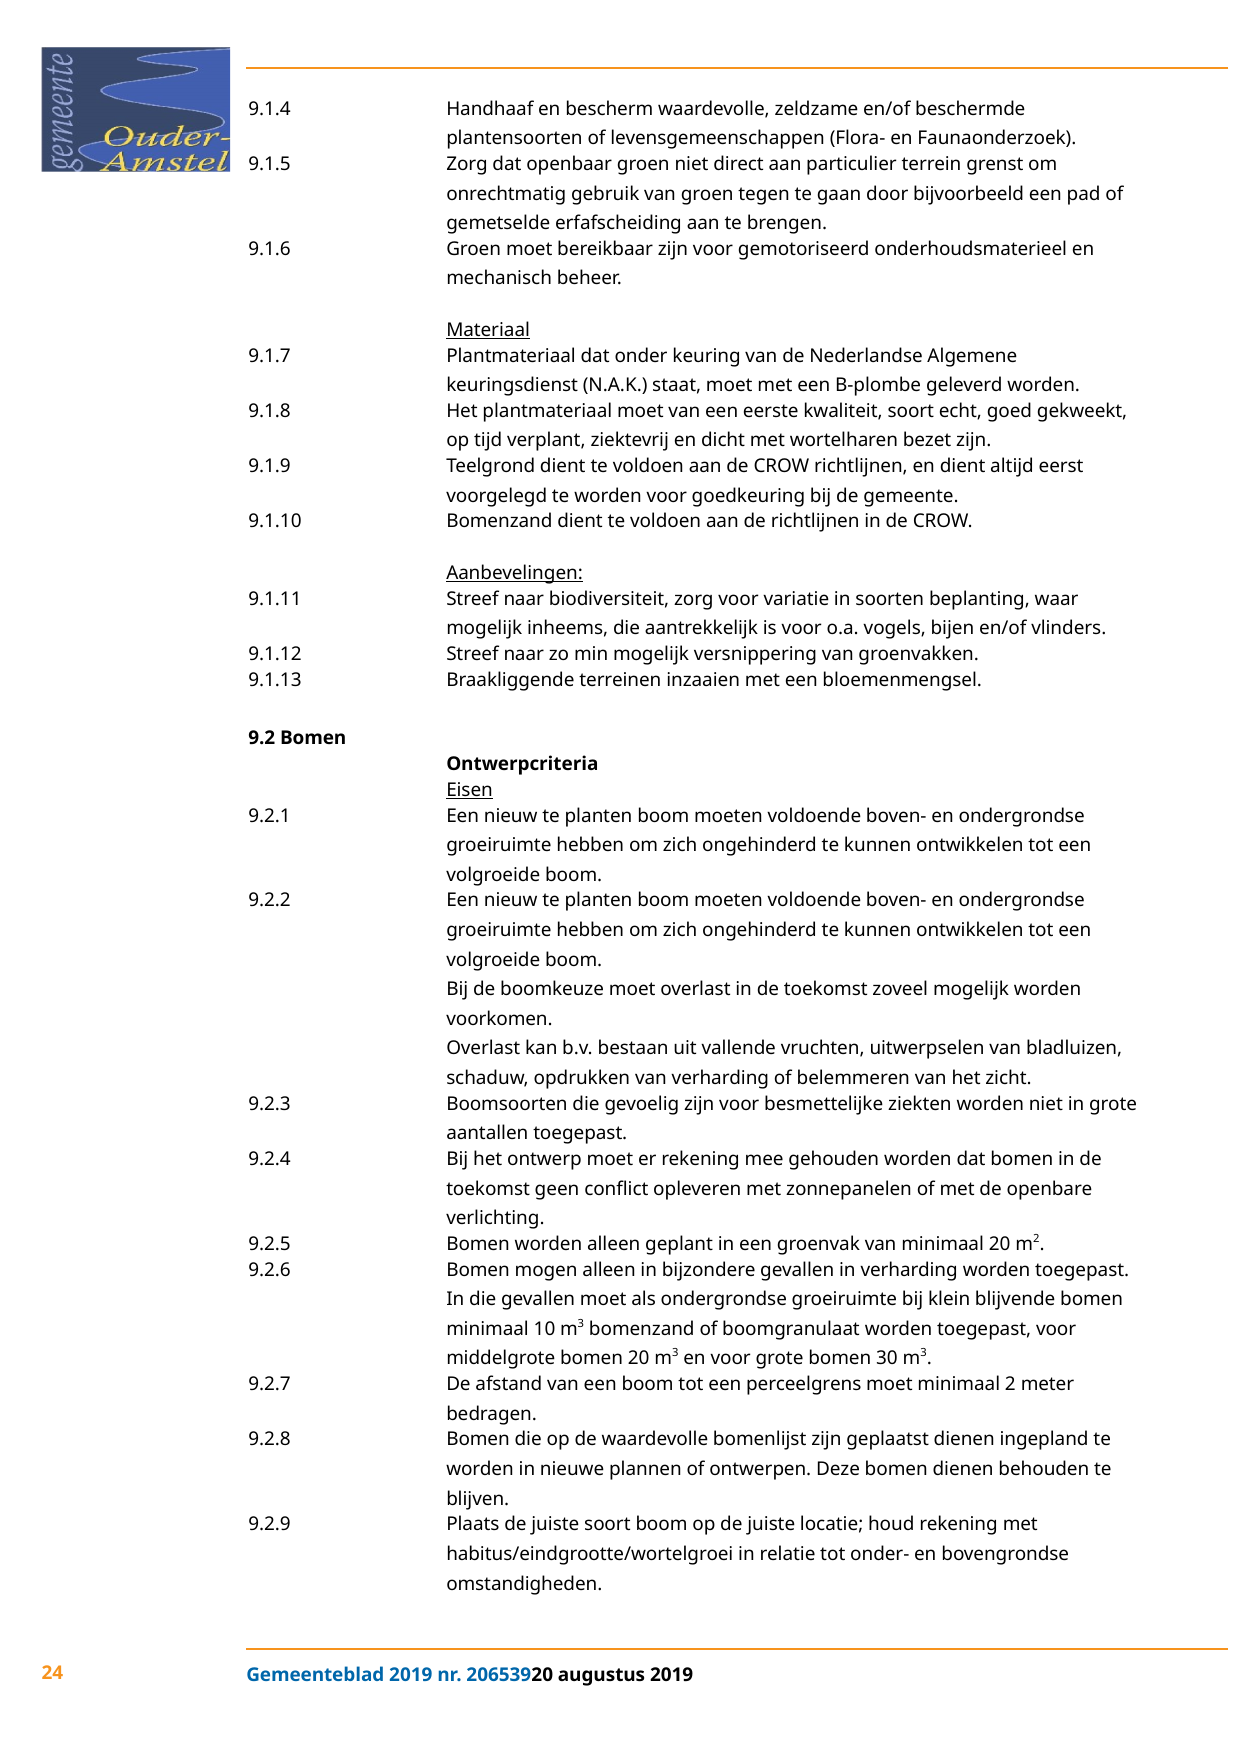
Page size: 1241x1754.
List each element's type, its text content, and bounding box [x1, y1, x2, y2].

table_cell 9.2.7 [248, 1370, 446, 1426]
table_cell 9.1.7 [248, 342, 446, 397]
table_cell Braakliggende terreinen inzaaien met een bloemenmengsel. [446, 666, 1152, 692]
table_cell Boomsoorten die gevoelig zijn voor besmettelijke ziekten worden niet in grote aantallen toegepast. [446, 1090, 1152, 1145]
table_cell 9.1.5 [248, 150, 446, 235]
table_cell Streef naar zo min mogelijk versnippering van groenvakken. [446, 640, 1152, 666]
table_cell Materiaal [446, 316, 1152, 342]
table_cell [446, 290, 1152, 316]
table_cell 9.2.8 [248, 1426, 446, 1511]
table_cell 9.1.8 [248, 397, 446, 452]
table_cell 9.1.11 [248, 585, 446, 640]
table_cell 9.2.6 [248, 1256, 446, 1370]
table_cell 9.1.10 [248, 508, 446, 533]
table_cell 9.1.9 [248, 453, 446, 508]
table_cell Bomenzand dient te voldoen aan de richtlijnen in de CROW. [446, 508, 1152, 533]
table_cell Handhaaf en bescherm waardevolle, zeldzame en/of beschermde plantensoorten of levensgemeenschappen (Flora- en Faunaonderzoek). [446, 95, 1152, 150]
table_cell Streef naar biodiversiteit, zorg voor variatie in soorten beplanting, waar mogelijk inheems, die aantrekkelijk is voor o.a. vogels, bijen en/of vlinders. [446, 585, 1152, 640]
table_cell 9.1.13 [248, 666, 446, 692]
picture [41, 47, 231, 172]
table_cell Zorg dat openbaar groen niet direct aan particulier terrein grenst om onrechtmatig gebruik van groen tegen te gaan door bijvoorbeeld een pad of gemetselde erfafscheiding aan te brengen. [446, 150, 1152, 235]
table_cell Teelgrond dient te voldoen aan de CROW richtlijnen, en dient altijd eerst voorgelegd te worden voor goedkeuring bij de gemeente. [446, 453, 1152, 508]
table_cell [446, 534, 1152, 559]
table_cell Eisen [446, 776, 1152, 802]
table_cell Bomen mogen alleen in bijzondere gevallen in verharding worden toegepast. In die gevallen moet als ondergrondse groeiruimte bij klein blijvende bomen minimaal 10 m3 bomenzand of boomgranulaat worden toegepast, voor middelgrote bomen 20 m3 en voor grote bomen 30 m3. [446, 1256, 1152, 1370]
table_cell [248, 534, 446, 559]
table_cell Aanbevelingen: [446, 559, 1152, 585]
table_header Ontwerpcriteria [446, 750, 1152, 776]
table_cell [248, 290, 446, 316]
table_cell Bomen worden alleen geplant in een groenvak van minimaal 20 m2. [446, 1230, 1152, 1256]
table_cell 9.2.5 [248, 1230, 446, 1256]
table_cell [248, 316, 446, 342]
table_cell 9.2.2 [248, 887, 446, 1090]
table_cell Bij het ontwerp moet er rekening mee gehouden worden dat bomen in de toekomst geen conflict opleveren met zonnepanelen of met de openbare verlichting. [446, 1145, 1152, 1230]
table_cell Plaats de juiste soort boom op de juiste locatie; houd rekening met habitus/eindgrootte/wortelgroei in relatie tot onder- en bovengrondse omstandigheden. [446, 1511, 1152, 1595]
table_header [248, 750, 446, 776]
table_cell Een nieuw te planten boom moeten voldoende boven- en ondergrondse groeiruimte hebben om zich ongehinderd te kunnen ontwikkelen tot een volgroeide boom. Bij de boomkeuze moet overlast in de toekomst zoveel mogelijk worden voorkomen. Overlast kan b.v. bestaan uit vallende vruchten, uitwerpselen van bladluizen, schaduw, opdrukken van verharding of belemmeren van het zicht. [446, 887, 1152, 1090]
text 9.2 Bomen [248, 724, 1152, 750]
table_cell [248, 776, 446, 802]
table_cell De afstand van een boom tot een perceelgrens moet minimaal 2 meter bedragen. [446, 1370, 1152, 1426]
table_cell [248, 559, 446, 585]
table_cell 9.2.9 [248, 1511, 446, 1595]
table_cell 9.1.12 [248, 640, 446, 666]
table_cell 9.2.1 [248, 802, 446, 887]
table_cell 9.1.4 [248, 95, 446, 150]
table_cell Groen moet bereikbaar zijn voor gemotoriseerd onderhoudsmaterieel en mechanisch beheer. [446, 235, 1152, 290]
table_cell 9.2.3 [248, 1090, 446, 1145]
table_cell Bomen die op de waardevolle bomenlijst zijn geplaatst dienen ingepland te worden in nieuwe plannen of ontwerpen. Deze bomen dienen behouden te blijven. [446, 1426, 1152, 1511]
table_cell Een nieuw te planten boom moeten voldoende boven- en ondergrondse groeiruimte hebben om zich ongehinderd te kunnen ontwikkelen tot een volgroeide boom. [446, 802, 1152, 887]
table_cell 9.1.6 [248, 235, 446, 290]
table_cell Plantmateriaal dat onder keuring van de Nederlandse Algemene keuringsdienst (N.A.K.) staat, moet met een B-plombe geleverd worden. [446, 342, 1152, 397]
table_cell Het plantmateriaal moet van een eerste kwaliteit, soort echt, goed gekweekt, op tijd verplant, ziektevrij en dicht met wortelharen bezet zijn. [446, 397, 1152, 452]
table_cell 9.2.4 [248, 1145, 446, 1230]
